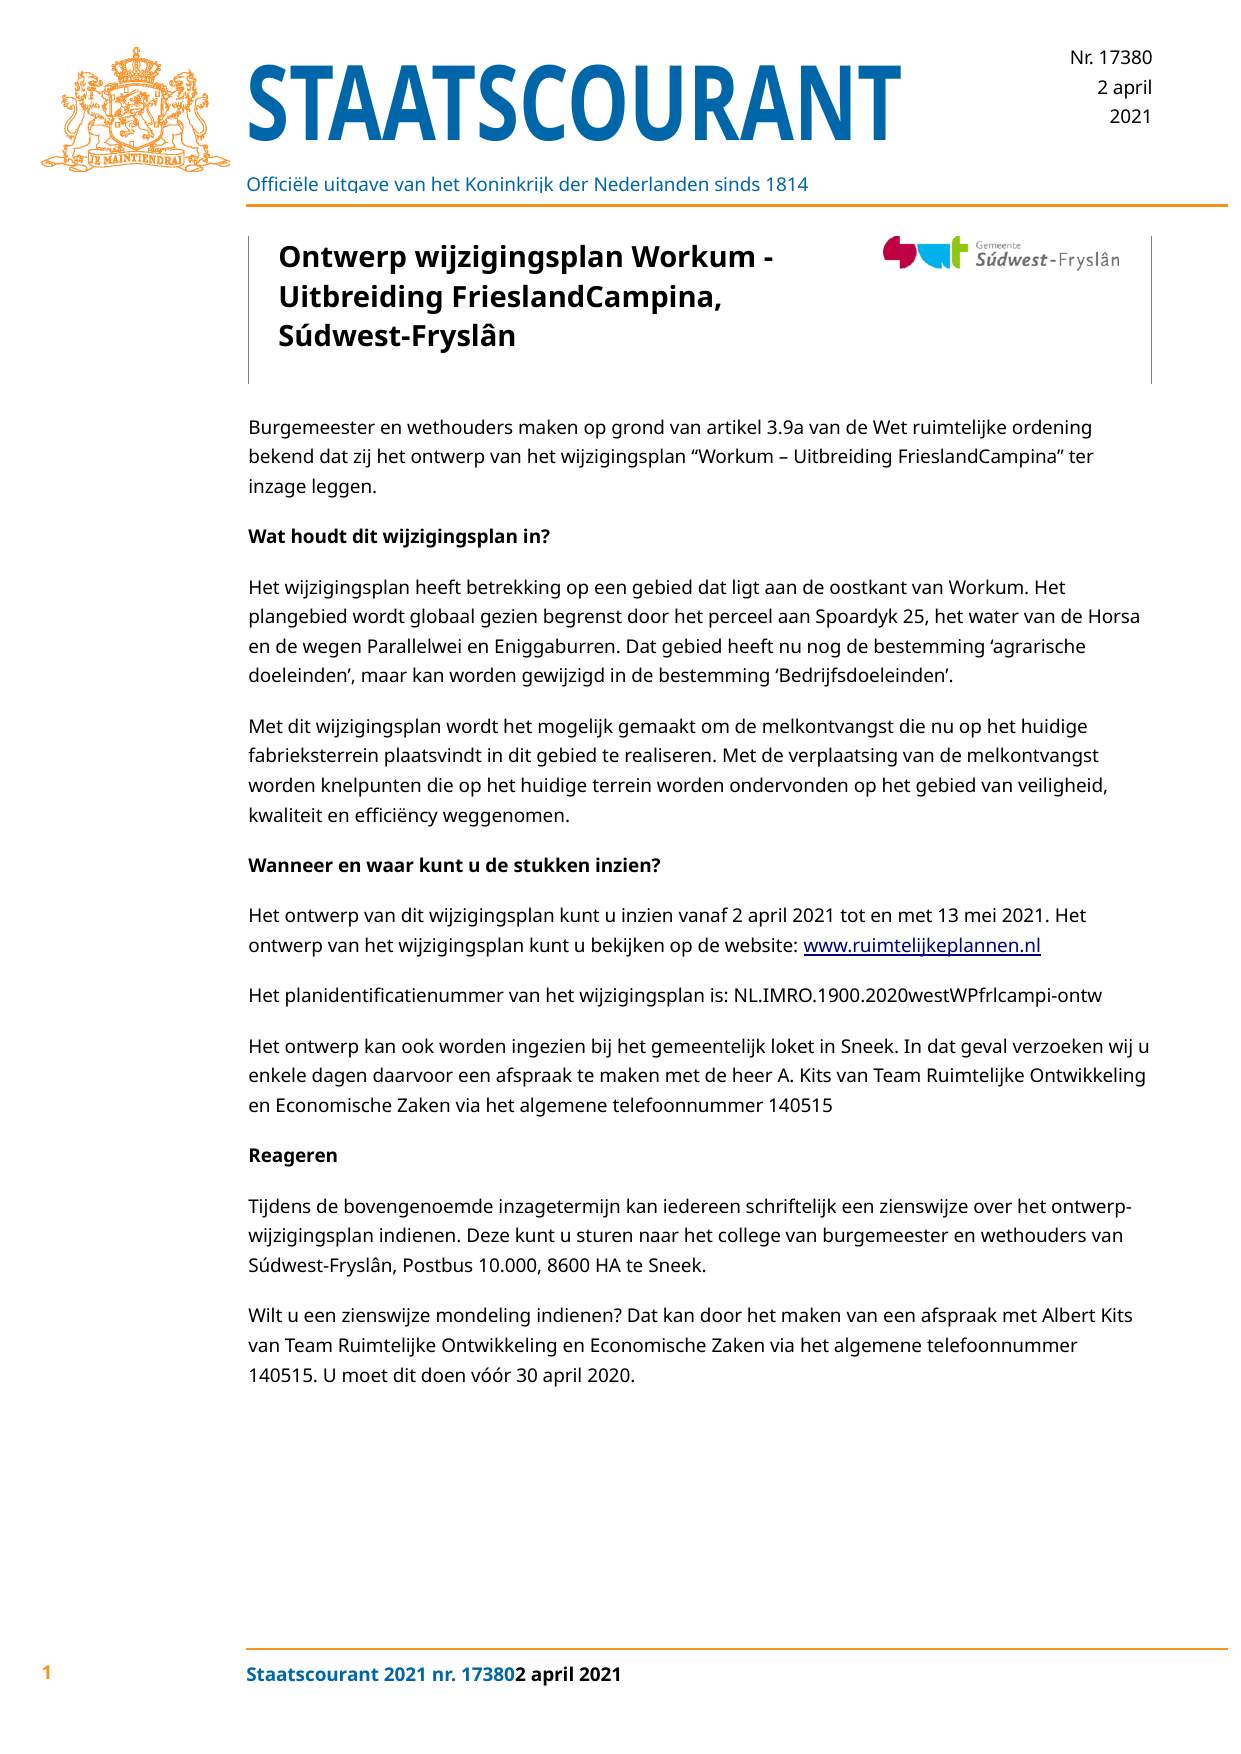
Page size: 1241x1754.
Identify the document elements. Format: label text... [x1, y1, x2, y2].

text Tijdens de bovengenoemde inzagetermijn kan iedereen schriftelijk een zienswijze over het ontwerp-wijzigingsplan indienen. Deze kunt u sturen naar het college van burgemeester en wethouders van Súdwest-Fryslân, Postbus 10.000, 8600 HA te Sneek. [248, 1193, 1152, 1278]
table_header [850, 236, 1151, 384]
text Reageren [248, 1143, 1152, 1168]
text Wanneer en waar kunt u de stukken inzien? [248, 852, 1152, 878]
text Wat houdt dit wijzigingsplan in? [248, 523, 1152, 549]
text Het ontwerp kan ook worden ingezien bij het gemeentelijk loket in Sneek. In dat geval verzoeken wij u enkele dagen daarvoor een afspraak te maken met de heer A. Kits van Team Ruimtelijke Ontwikkeling en Economische Zaken via het algemene telefoonnummer 140515 [248, 1033, 1152, 1118]
picture [41, 47, 231, 172]
picture [882, 236, 1119, 272]
text Het wijzigingsplan heeft betrekking op een gebied dat ligt aan de oostkant van Workum. Het plangebied wordt globaal gezien begrenst door het perceel aan Spoardyk 25, het water van de Horsa en de wegen Parallelwei en Eniggaburren. Dat gebied heeft nu nog de bestemming ‘agrarische doeleinden’, maar kan worden gewijzigd in de bestemming ‘Bedrijfsdoeleinden’. [248, 574, 1152, 688]
text Met dit wijzigingsplan wordt het mogelijk gemaakt om de melkontvangst die nu op het huidige fabrieksterrein plaatsvindt in dit gebied te realiseren. Met de verplaatsing van de melkontvangst worden knelpunten die op het huidige terrein worden ondervonden op het gebied van veiligheid, kwaliteit en efficiëncy weggenomen. [248, 713, 1152, 828]
text Wilt u een zienswijze mondeling indienen? Dat kan door het maken van een afspraak met Albert Kits van Team Ruimtelijke Ontwikkeling en Economische Zaken via het algemene telefoonnummer 140515. U moet dit doen vóór 30 april 2020. [248, 1303, 1152, 1388]
table_header Ontwerp wijzigingsplan Workum - Uitbreiding FrieslandCampina, Súdwest-Fryslân [249, 236, 850, 384]
text Het planidentificatienummer van het wijzigingsplan is: NL.IMRO.1900.2020westWPfrlcampi-ontw [248, 983, 1152, 1008]
text Burgemeester en wethouders maken op grond van artikel 3.9a van de Wet ruimtelijke ordening bekend dat zij het ontwerp van het wijzigingsplan “Workum – Uitbreiding FrieslandCampina” ter inzage leggen. [248, 414, 1152, 499]
text Het ontwerp van dit wijzigingsplan kunt u inzien vanaf 2 april 2021 tot en met 13 mei 2021. Het ontwerp van het wijzigingsplan kunt u bekijken op de website: www.ruimtelijkeplannen.nl [248, 903, 1152, 958]
